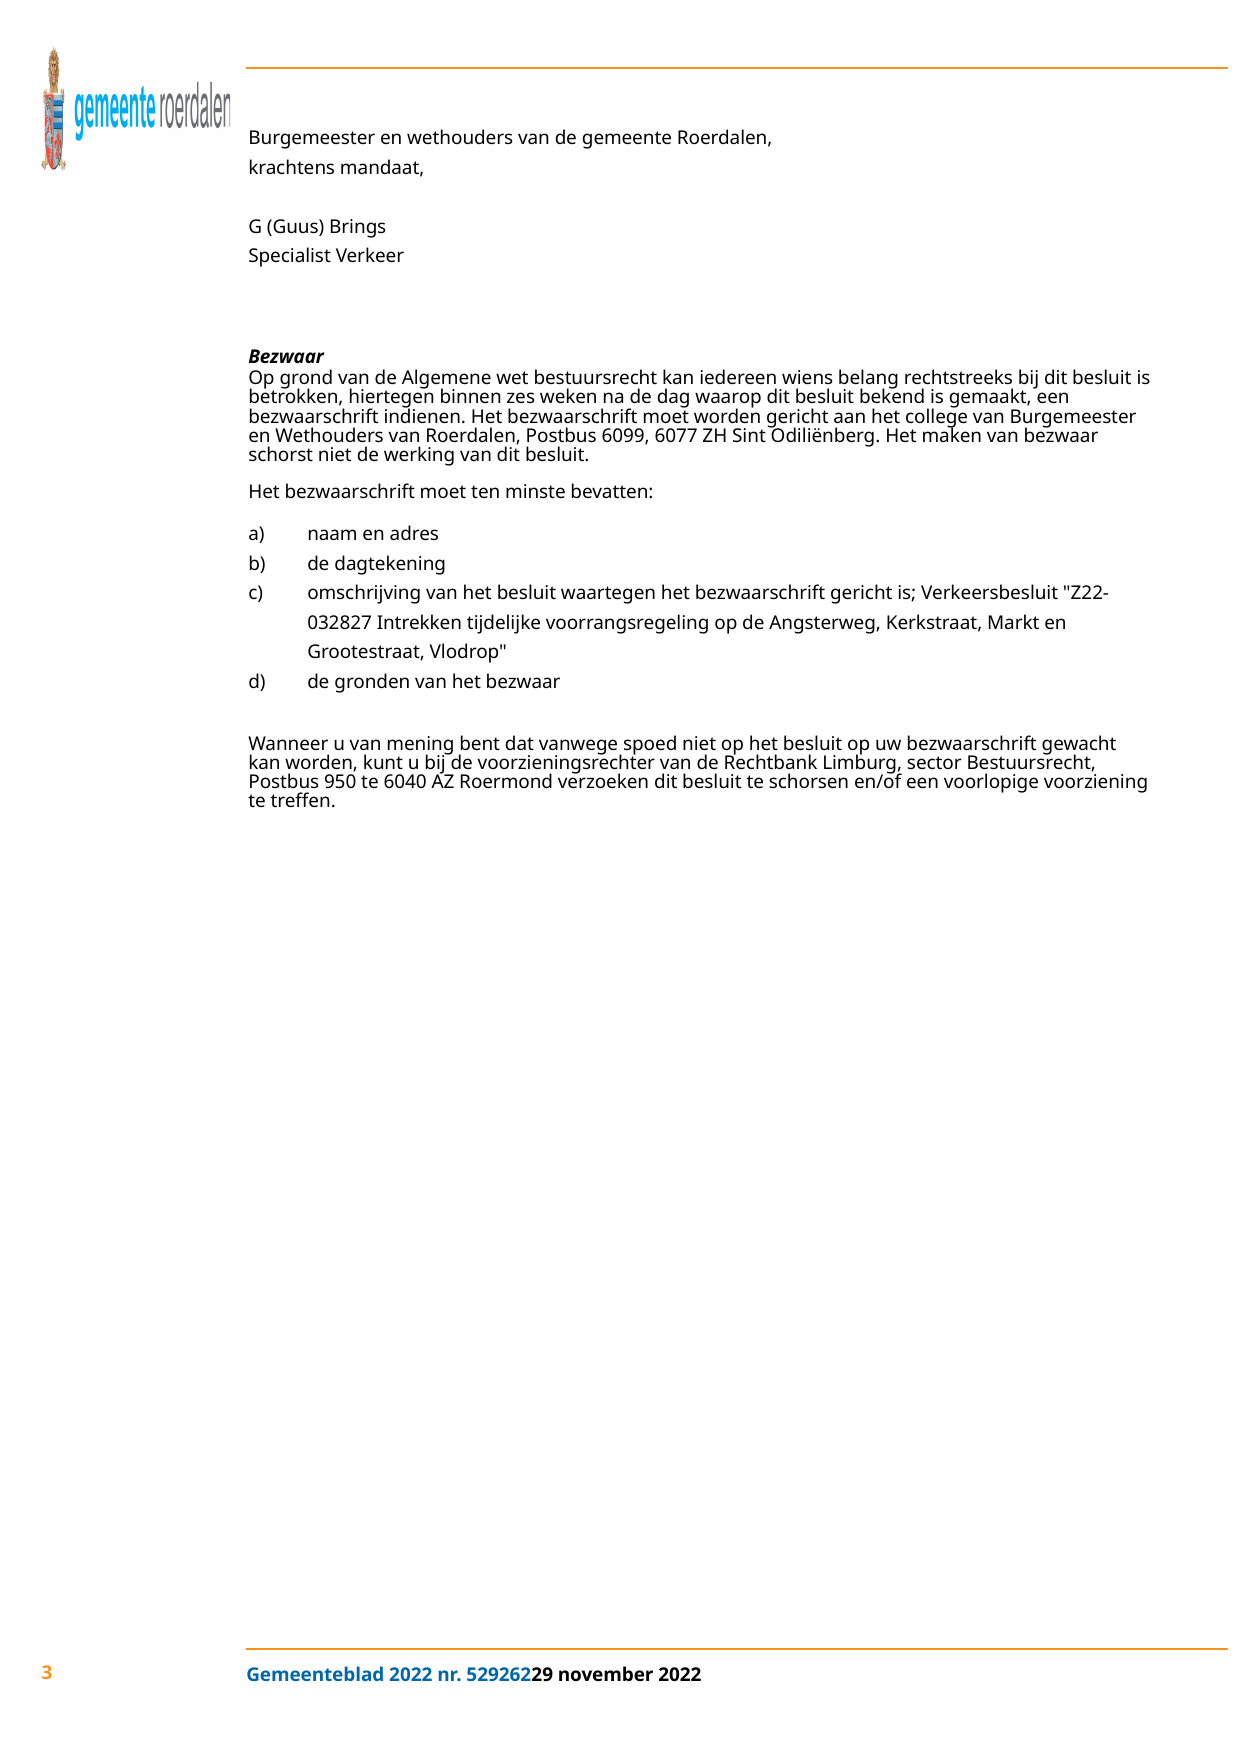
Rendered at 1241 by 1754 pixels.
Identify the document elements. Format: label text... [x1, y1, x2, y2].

text Het bezwaarschrift moet ten minste bevatten: [248, 483, 1152, 502]
text Op grond van de Algemene wet bestuursrecht kan iedereen wiens belang rechtstreeks bij dit besluit is betrokken, hiertegen binnen zes weken na de dag waarop dit besluit bekend is gemaakt, een bezwaarschrift indienen. Het bezwaarschrift moet worden gericht aan het college van Burgemeester en Wethouders van Roerdalen, Postbus 6099, 6077 ZH Sint Odiliënberg. Het maken van bezwaar schorst niet de werking van dit besluit. [248, 369, 1152, 466]
list naam en adres [248, 520, 1152, 546]
text Specialist Verkeer [248, 243, 1152, 268]
picture [41, 47, 231, 172]
text Bezwaar [248, 343, 1152, 369]
list de gronden van het bezwaar [248, 668, 1152, 694]
text Wanneer u van mening bent dat vanwege spoed niet op het besluit op uw bezwaarschrift gewacht kan worden, kunt u bij de voorzieningsrechter van de Rechtbank Limburg, sector Bestuursrecht, Postbus 950 te 6040 AZ Roermond verzoeken dit besluit te schorsen en/of een voorlopige voorziening te treffen. [248, 735, 1152, 812]
list de dagtekening [248, 550, 1152, 576]
text G (Guus) Brings [248, 213, 1152, 239]
text krachtens mandaat, [248, 154, 1152, 180]
list omschrijving van het besluit waartegen het bezwaarschrift gericht is; Verkeersbesluit "Z22-032827 Intrekken tijdelijke voorrangsregeling op de Angsterweg, Kerkstraat, Markt en Grootestraat, Vlodrop" [248, 579, 1152, 664]
text Burgemeester en wethouders van de gemeente Roerdalen, [248, 124, 1152, 150]
